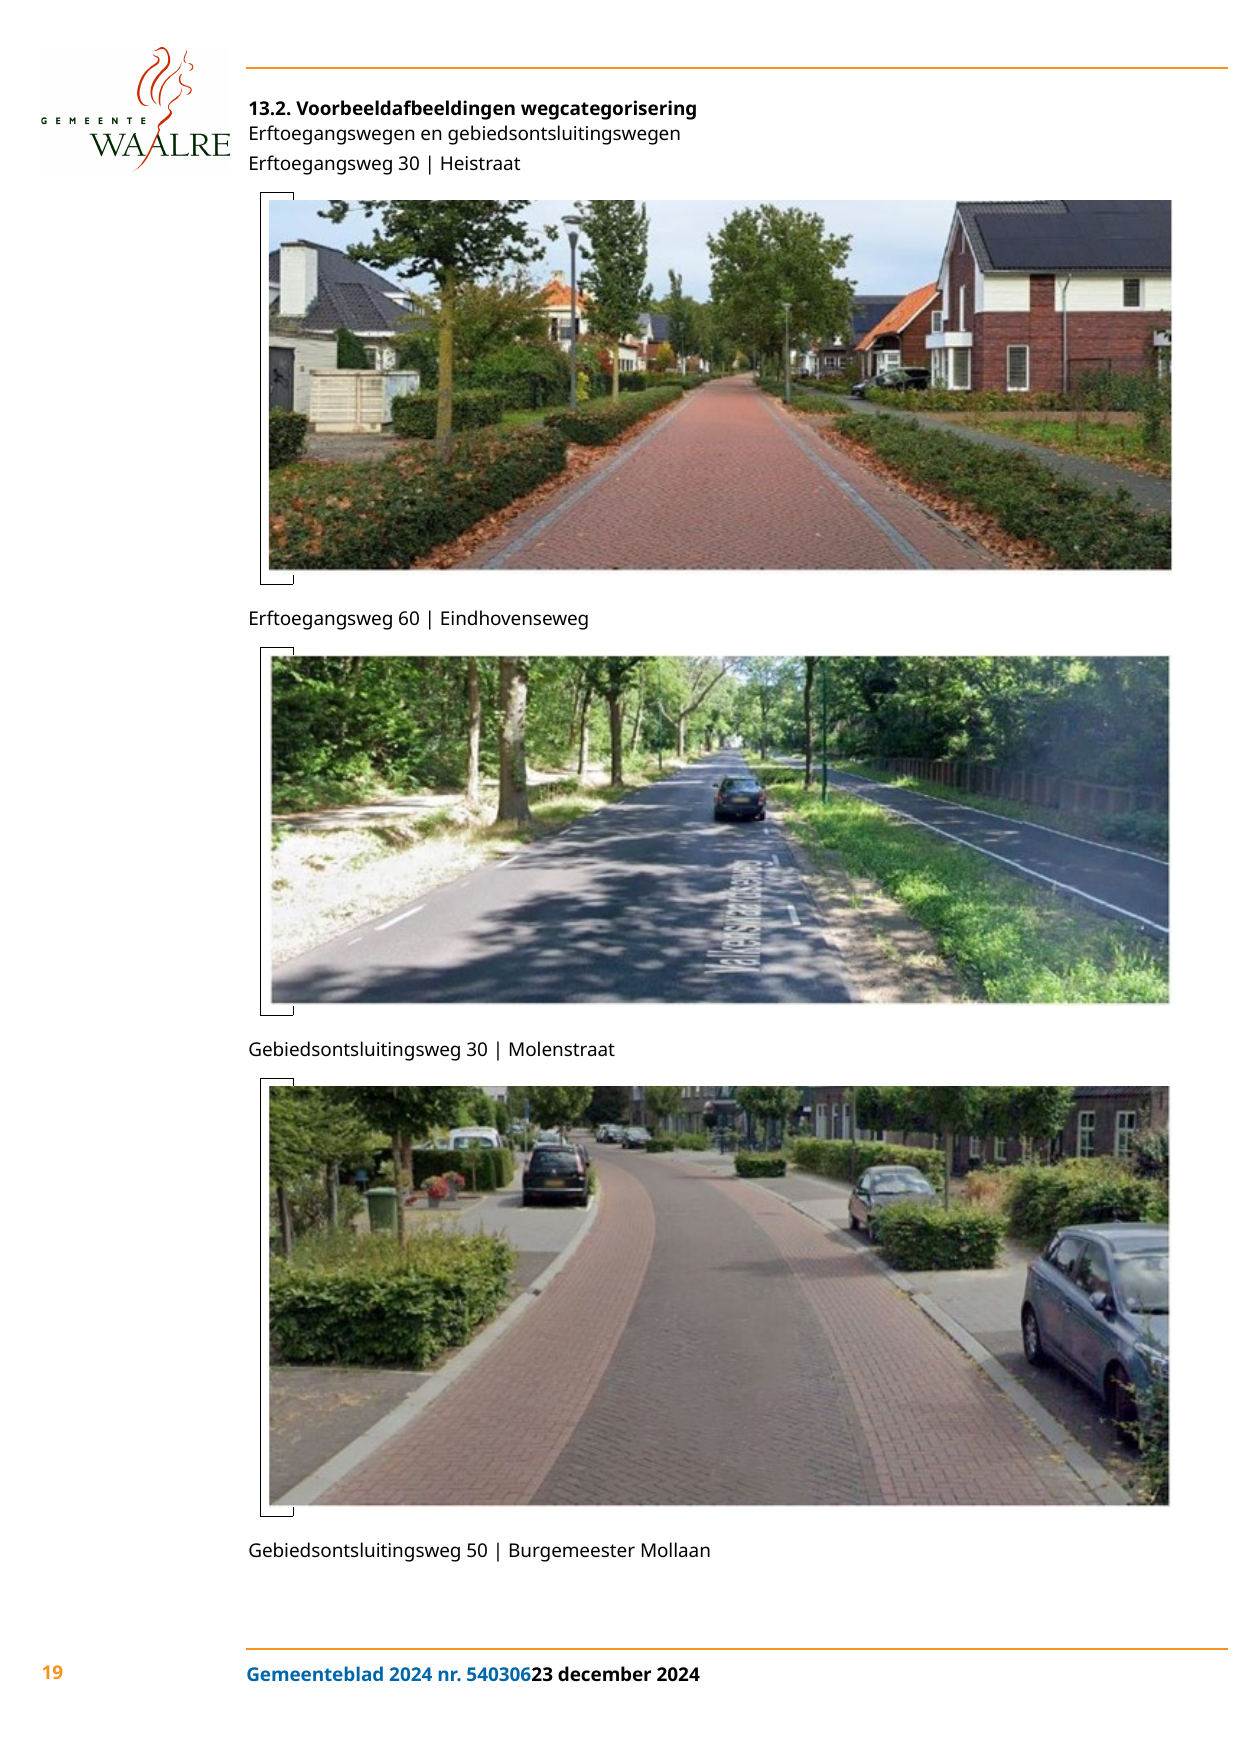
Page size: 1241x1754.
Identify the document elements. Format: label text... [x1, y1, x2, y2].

text Erftoegangsweg 30 | Heistraat [248, 150, 1152, 176]
picture [268, 655, 1173, 1006]
text 13.2. Voorbeeldafbeeldingen wegcategorisering [248, 95, 1152, 121]
picture [268, 200, 1173, 575]
picture [41, 47, 231, 172]
text Gebiedsontsluitingsweg 30 | Molenstraat [248, 1036, 1152, 1062]
text Gebiedsontsluitingsweg 50 | Burgemeester Mollaan [248, 1537, 1152, 1563]
text Erftoegangsweg 60 | Eindhovenseweg [248, 605, 1152, 631]
picture [268, 1086, 1173, 1507]
text Erftoegangswegen en gebiedsontsluitingswegen [248, 121, 1152, 146]
